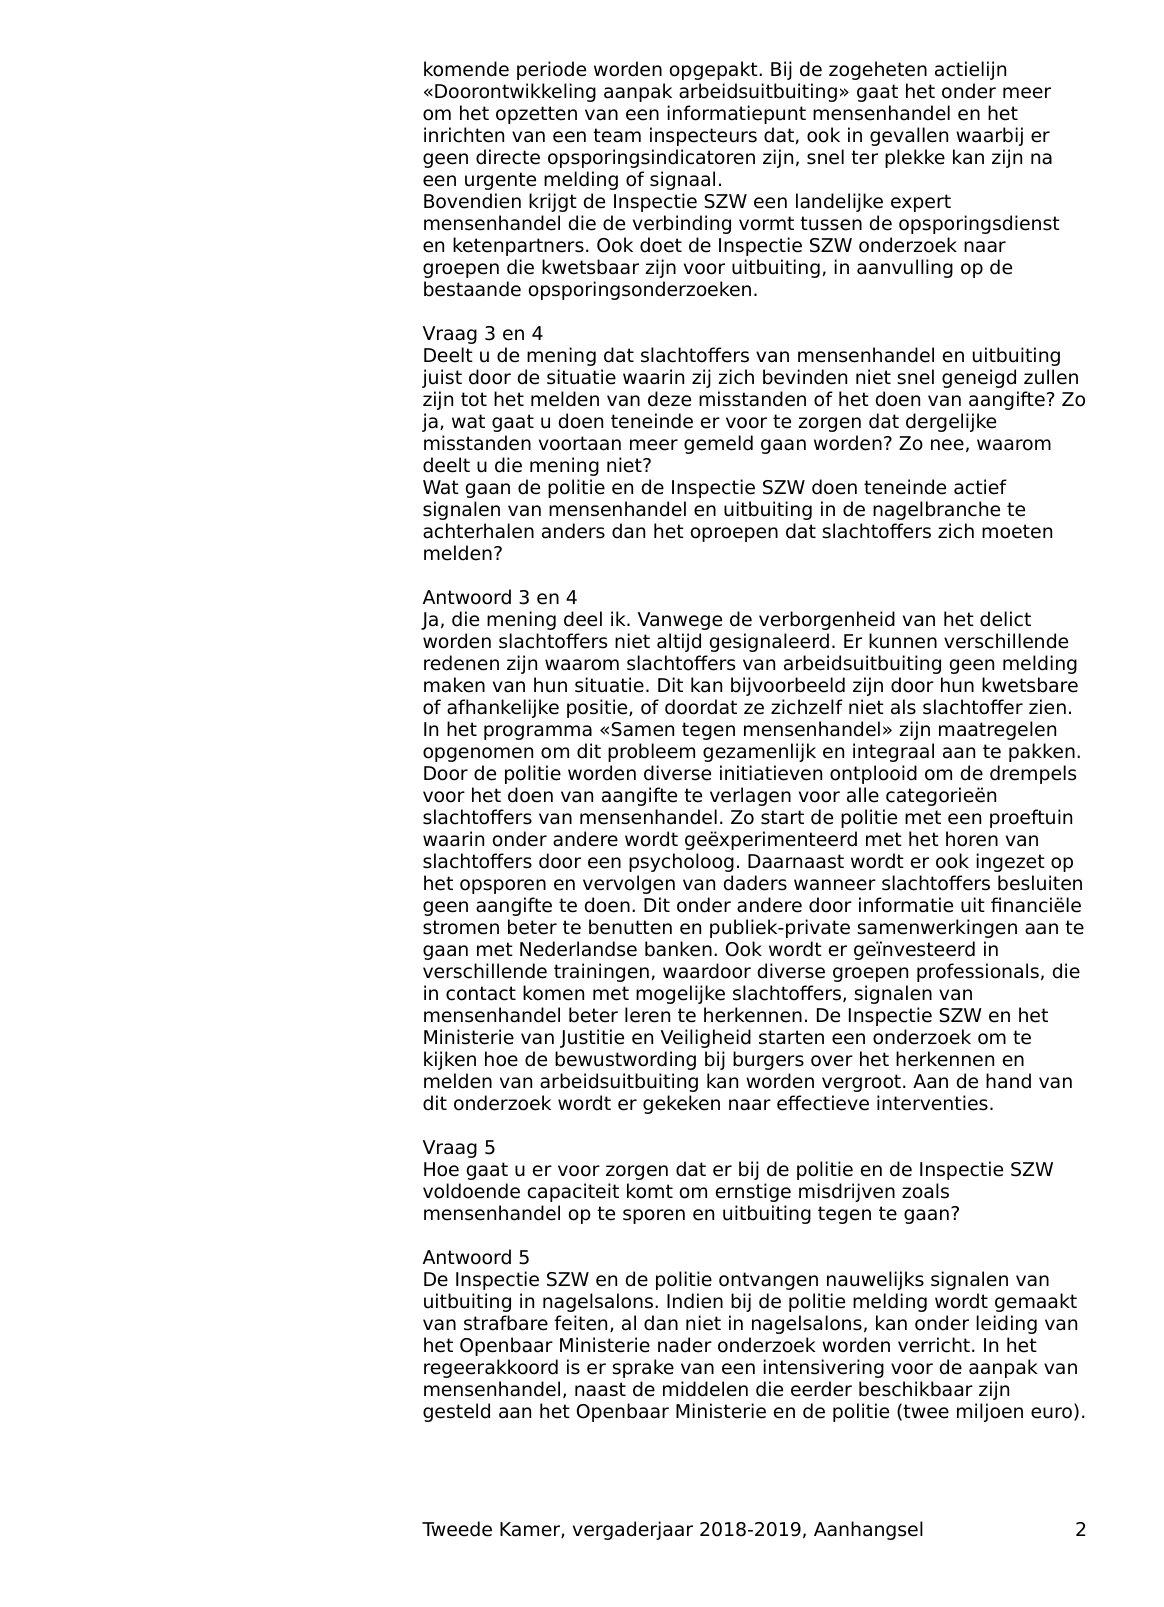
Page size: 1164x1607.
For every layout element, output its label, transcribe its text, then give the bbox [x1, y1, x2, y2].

text Vraag 3 en 4 [422, 323, 1087, 345]
text komende periode worden opgepakt. Bij de zogeheten actielijn «Doorontwikkeling aanpak arbeidsuitbuiting» gaat het onder meer om het opzetten van een informatiepunt mensenhandel en het inrichten van een team inspecteurs dat, ook in gevallen waarbij er geen directe opsporingsindicatoren zijn, snel ter plekke kan zijn na een urgente melding of signaal. [422, 59, 1087, 191]
text De Inspectie SZW en de politie ontvangen nauwelijks signalen van uitbuiting in nagelsalons. Indien bij de politie melding wordt gemaakt van strafbare feiten, al dan niet in nagelsalons, kan onder leiding van het Openbaar Ministerie nader onderzoek worden verricht. In het regeerakkoord is er sprake van een intensivering voor de aanpak van mensenhandel, naast de middelen die eerder beschikbaar zijn gesteld aan het Openbaar Ministerie en de politie (twee miljoen euro). [422, 1269, 1087, 1423]
text Ja, die mening deel ik. Vanwege de verborgenheid van het delict worden slachtoffers niet altijd gesignaleerd. Er kunnen verschillende redenen zijn waarom slachtoffers van arbeidsuitbuiting geen melding maken van hun situatie. Dit kan bijvoorbeeld zijn door hun kwetsbare of afhankelijke positie, of doordat ze zichzelf niet als slachtoffer zien. In het programma «Samen tegen mensenhandel» zijn maatregelen opgenomen om dit probleem gezamenlijk en integraal aan te pakken. Door de politie worden diverse initiatieven ontplooid om de drempels voor het doen van aangifte te verlagen voor alle categorieën slachtoffers van mensenhandel. Zo start de politie met een proeftuin waarin onder andere wordt geëxperimenteerd met het horen van slachtoffers door een psycholoog. Daarnaast wordt er ook ingezet op het opsporen en vervolgen van daders wanneer slachtoffers besluiten geen aangifte te doen. Dit onder andere door informatie uit financiële stromen beter te benutten en publiek-private samenwerkingen aan te gaan met Nederlandse banken. Ook wordt er geïnvesteerd in verschillende trainingen, waardoor diverse groepen professionals, die in contact komen met mogelijke slachtoffers, signalen van mensenhandel beter leren te herkennen. De Inspectie SZW en het Ministerie van Justitie en Veiligheid starten een onderzoek om te kijken hoe de bewustwording bij burgers over het herkennen en melden van arbeidsuitbuiting kan worden vergroot. Aan de hand van dit onderzoek wordt er gekeken naar effectieve interventies. [422, 609, 1087, 1114]
text Hoe gaat u er voor zorgen dat er bij de politie en de Inspectie SZW voldoende capaciteit komt om ernstige misdrijven zoals mensenhandel op te sporen en uitbuiting tegen te gaan? [422, 1159, 1087, 1224]
text Antwoord 3 en 4 [422, 587, 1087, 609]
text Vraag 5 [422, 1137, 1087, 1159]
text Deelt u de mening dat slachtoffers van mensenhandel en uitbuiting juist door de situatie waarin zij zich bevinden niet snel geneigd zullen zijn tot het melden van deze misstanden of het doen van aangifte? Zo ja, wat gaat u doen teneinde er voor te zorgen dat dergelijke misstanden voortaan meer gemeld gaan worden? Zo nee, waarom deelt u die mening niet? [422, 345, 1087, 477]
text Bovendien krijgt de Inspectie SZW een landelijke expert mensenhandel die de verbinding vormt tussen de opsporingsdienst en ketenpartners. Ook doet de Inspectie SZW onderzoek naar groepen die kwetsbaar zijn voor uitbuiting, in aanvulling op de bestaande opsporingsonderzoeken. [422, 191, 1087, 301]
text Wat gaan de politie en de Inspectie SZW doen teneinde actief signalen van mensenhandel en uitbuiting in de nagelbranche te achterhalen anders dan het oproepen dat slachtoffers zich moeten melden? [422, 477, 1087, 565]
text Antwoord 5 [422, 1247, 1087, 1269]
